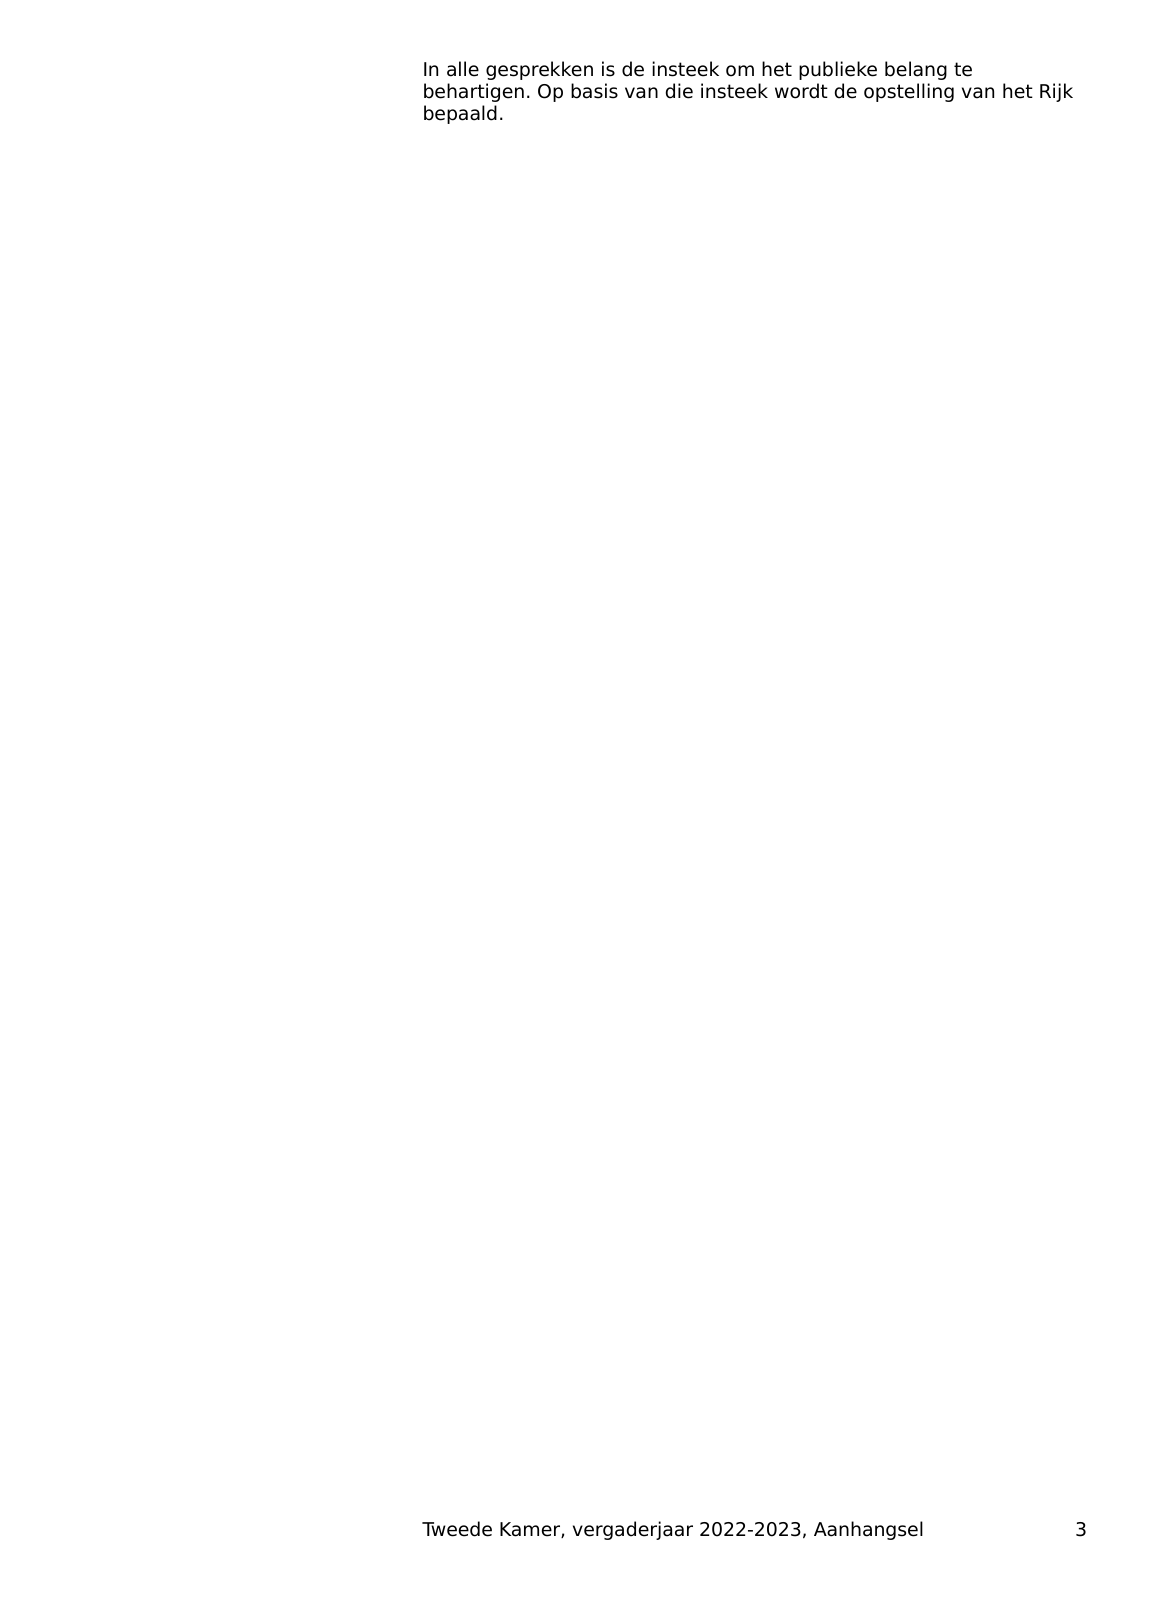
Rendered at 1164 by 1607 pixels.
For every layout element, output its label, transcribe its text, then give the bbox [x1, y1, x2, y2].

text In alle gesprekken is de insteek om het publieke belang te behartigen. Op basis van die insteek wordt de opstelling van het Rijk bepaald. [422, 59, 1087, 125]
